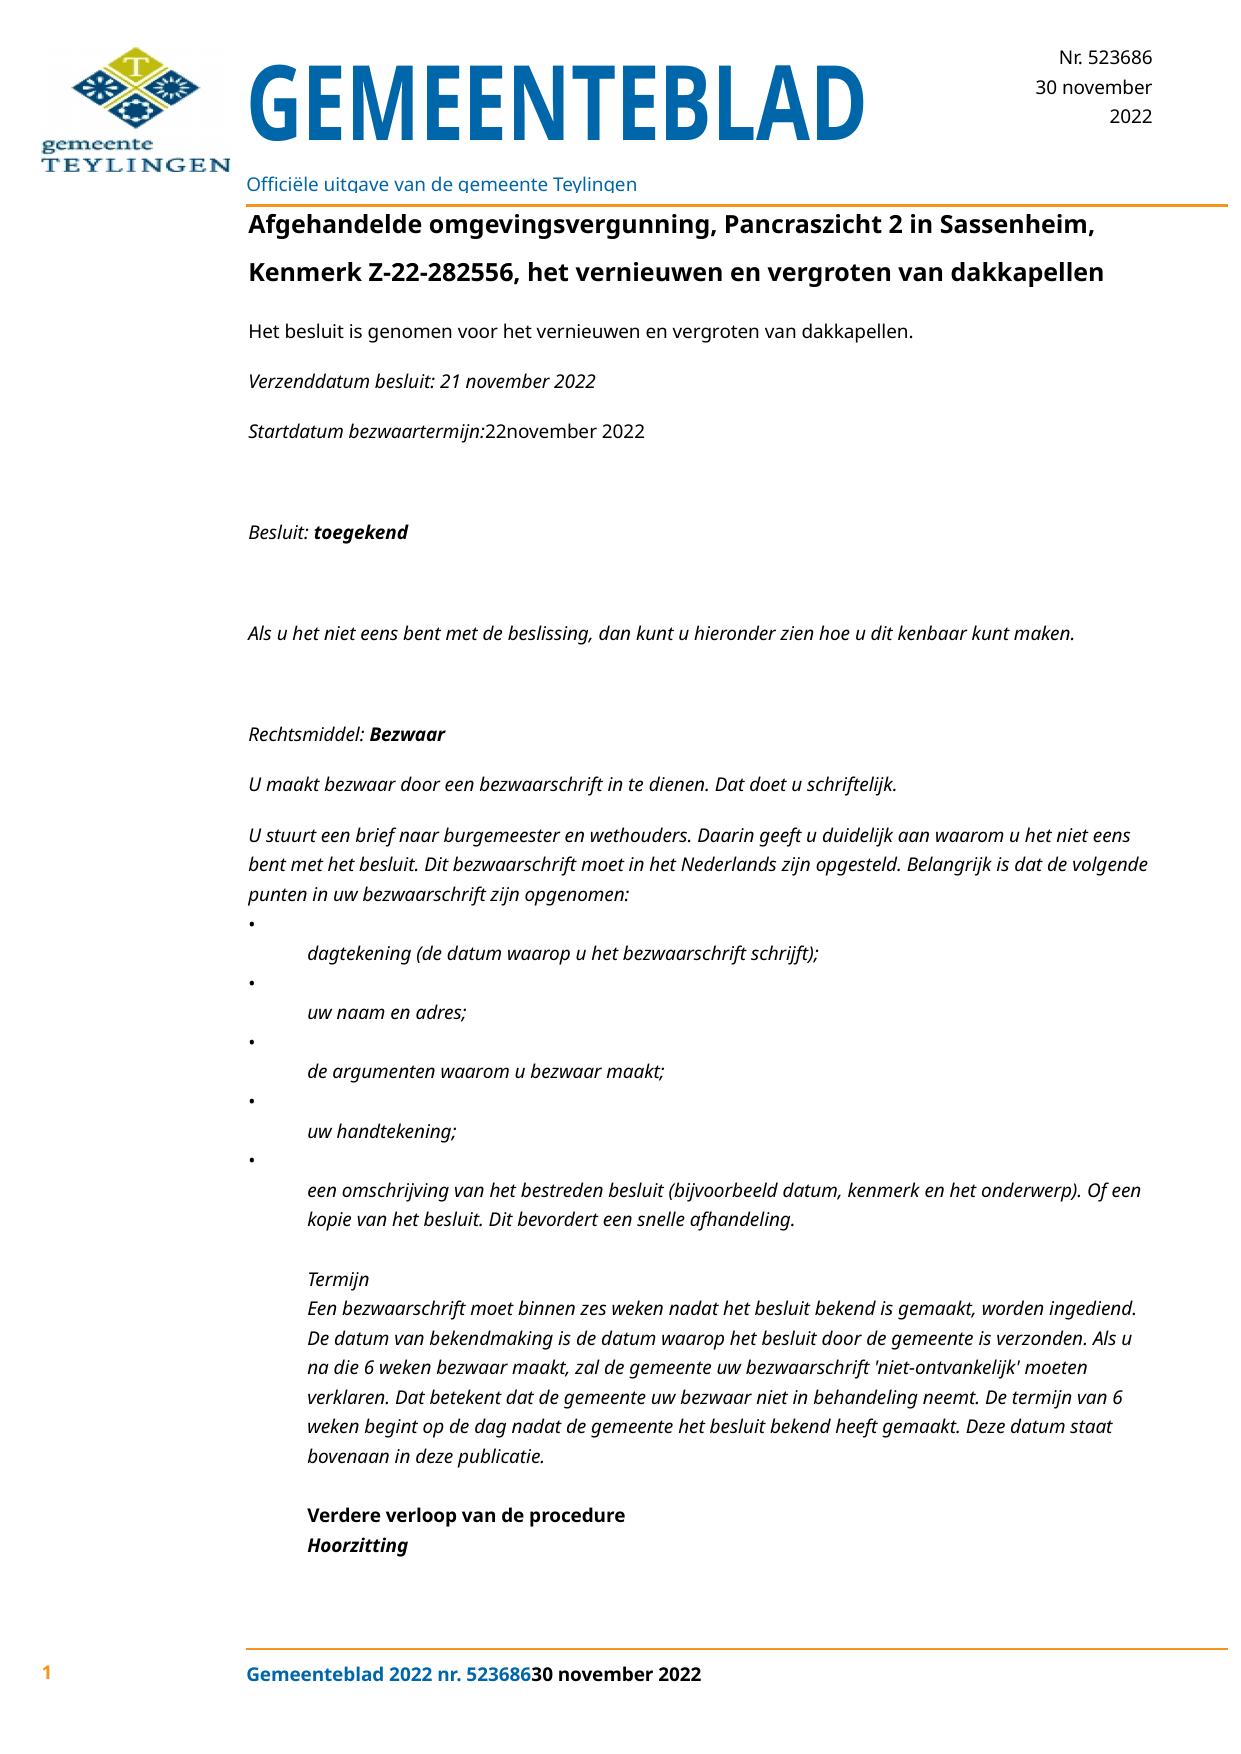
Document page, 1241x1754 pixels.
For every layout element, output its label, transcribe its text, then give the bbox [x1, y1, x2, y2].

list Verdere verloop van de procedure [248, 1502, 1152, 1528]
text U stuurt een brief naar burgemeester en wethouders. Daarin geeft u duidelijk aan waarom u het niet eens bent met het besluit. Dit bezwaarschrift moet in het Nederlands zijn opgesteld. Belangrijk is dat de volgende punten in uw bezwaarschrift zijn opgenomen: [248, 822, 1152, 907]
list Hoorzitting [248, 1532, 1152, 1558]
text U maakt bezwaar door een bezwaarschrift in te dienen. Dat doet u schriftelijk. [248, 772, 1152, 797]
text Als u het niet eens bent met de beslissing, dan kunt u hieronder zien hoe u dit kenbaar kunt maken. [248, 620, 1152, 646]
text Het besluit is genomen voor het vernieuwen en vergroten van dakkapellen. [248, 318, 1152, 344]
text Afgehandelde omgevingsvergunning, Pancraszicht 2 in Sassenheim, Kenmerk Z-22-282556, het vernieuwen en vergroten van dakkapellen [248, 207, 1152, 288]
list uw handtekening; [248, 1118, 1152, 1144]
list een omschrijving van het bestreden besluit (bijvoorbeeld datum, kenmerk en het onderwerp). Of een kopie van het besluit. Dit bevordert een snelle afhandeling. [248, 1177, 1152, 1232]
list Een bezwaarschrift moet binnen zes weken nadat het besluit bekend is gemaakt, worden ingediend. De datum van bekendmaking is de datum waarop het besluit door de gemeente is verzonden. Als u na die 6 weken bezwaar maakt, zal de gemeente uw bezwaarschrift 'niet-ontvankelijk' moeten verklaren. Dat betekent dat de gemeente uw bezwaar niet in behandeling neemt. De termijn van 6 weken begint op de dag nadat de gemeente het besluit bekend heeft gemaakt. Deze datum staat bovenaan in deze publicatie. [248, 1295, 1152, 1469]
text Rechtsmiddel: Bezwaar [248, 721, 1152, 747]
list de argumenten waarom u bezwaar maakt; [248, 1059, 1152, 1084]
text Besluit: toegekend [248, 519, 1152, 545]
picture [41, 47, 231, 172]
list Termijn [248, 1266, 1152, 1292]
text Startdatum bezwaartermijn:22november 2022 [248, 419, 1152, 444]
list uw naam en adres; [248, 999, 1152, 1025]
list dagtekening (de datum waarop u het bezwaarschrift schrijft); [248, 940, 1152, 966]
text Verzenddatum besluit: 21 november 2022 [248, 368, 1152, 394]
